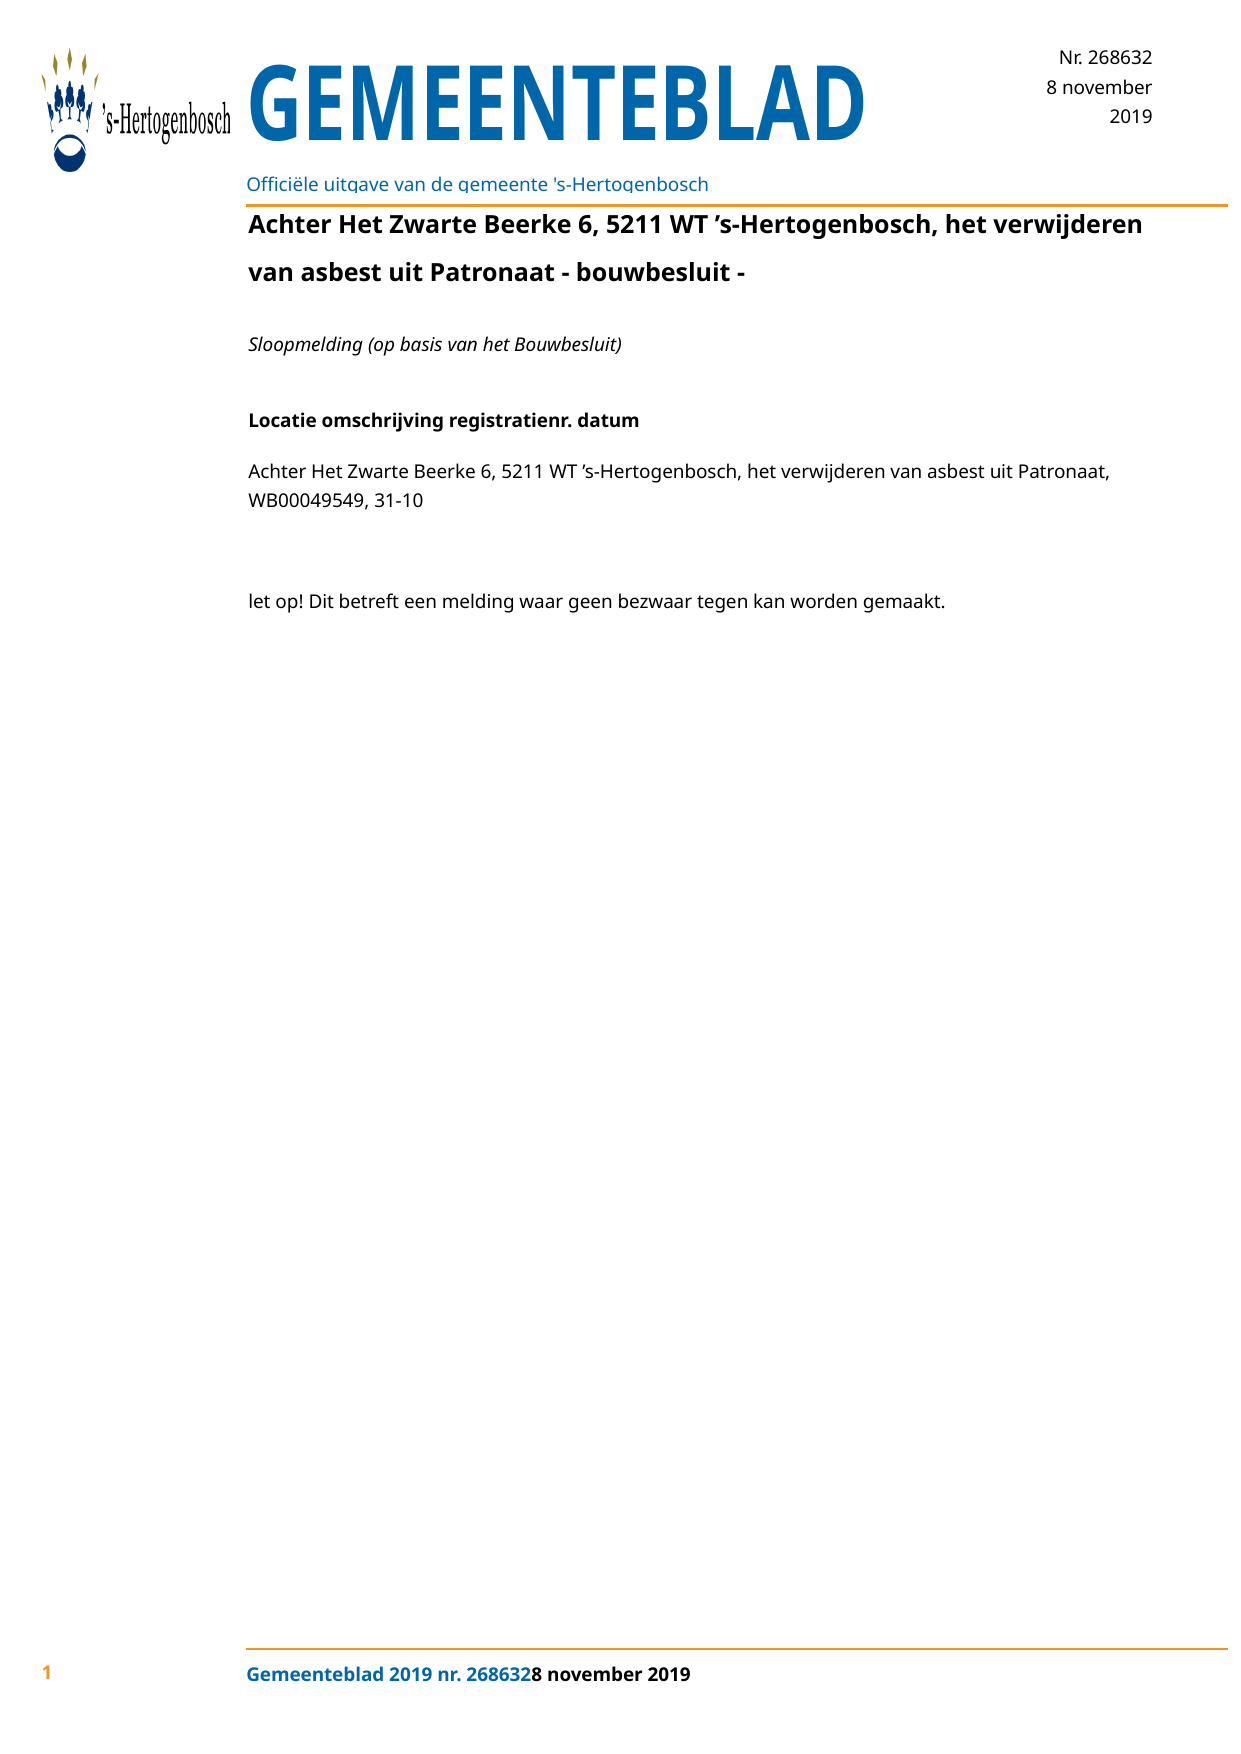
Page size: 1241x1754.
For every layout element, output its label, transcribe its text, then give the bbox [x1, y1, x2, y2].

text Achter Het Zwarte Beerke 6, 5211 WT ’s-Hertogenbosch, het verwijderen van asbest uit Patronaat, WB00049549, 31-10 [248, 458, 1152, 513]
text Sloopmelding (op basis van het Bouwbesluit) [248, 331, 1152, 357]
text let op! Dit betreft een melding waar geen bezwaar tegen kan worden gemaakt. [248, 588, 1152, 614]
picture [41, 47, 231, 172]
text Achter Het Zwarte Beerke 6, 5211 WT ’s-Hertogenbosch, het verwijderen van asbest uit Patronaat - bouwbesluit - [248, 207, 1152, 288]
text Locatie omschrijving registratienr. datum [248, 408, 1152, 433]
